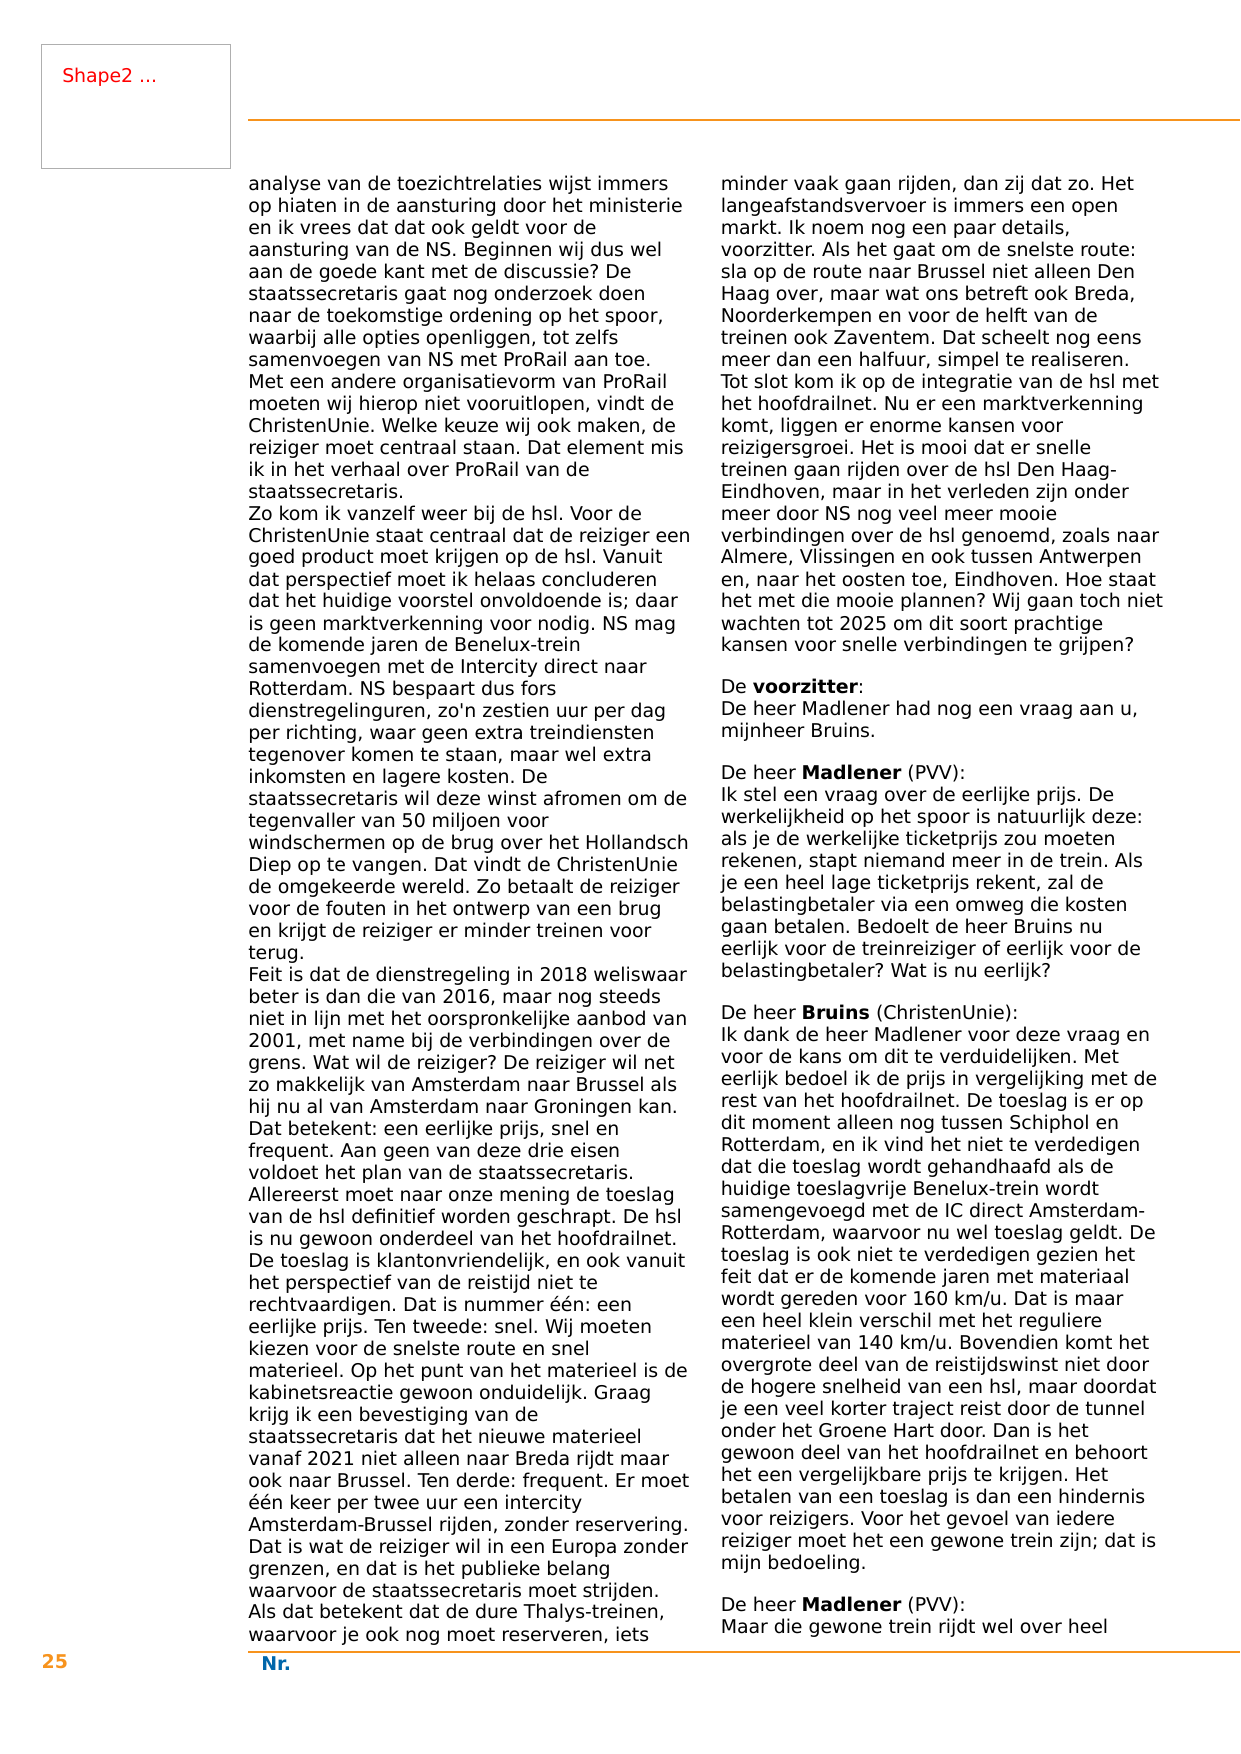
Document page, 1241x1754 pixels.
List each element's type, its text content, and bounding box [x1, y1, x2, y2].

text Feit is dat de dienstregeling in 2018 weliswaar beter is dan die van 2016, maar nog steeds niet in lijn met het oorspronkelijke aanbod van 2001, met name bij de verbindingen over de grens. Wat wil de reiziger? De reiziger wil net zo makkelijk van Amsterdam naar Brussel als hij nu al van Amsterdam naar Groningen kan. Dat betekent: een eerlijke prijs, snel en frequent. Aan geen van deze drie eisen voldoet het plan van de staatssecretaris. Allereerst moet naar onze mening de toeslag van de hsl definitief worden geschrapt. De hsl is nu gewoon onderdeel van het hoofdrailnet. De toeslag is klantonvriendelijk, en ook vanuit het perspectief van de reistijd niet te rechtvaardigen. Dat is nummer één: een eerlijke prijs. Ten tweede: snel. Wij moeten kiezen voor de snelste route en snel materieel. Op het punt van het materieel is de kabinetsreactie gewoon onduidelijk. Graag krijg ik een bevestiging van de staatssecretaris dat het nieuwe materieel vanaf 2021 niet alleen naar Breda rijdt maar ook naar Brussel. Ten derde: frequent. Er moet één keer per twee uur een intercity Amsterdam-Brussel rijden, zonder reservering. Dat is wat de reiziger wil in een Europa zonder grenzen, en dat is het publieke belang waarvoor de staatssecretaris moet strijden. Als dat betekent dat de dure Thalys-treinen, waarvoor je ook nog moet reserveren, iets [248, 964, 691, 1645]
text analyse van de toezichtrelaties wijst immers op hiaten in de aansturing door het ministerie en ik vrees dat dat ook geldt voor de aansturing van de NS. Beginnen wij dus wel aan de goede kant met de discussie? De staatssecretaris gaat nog onderzoek doen naar de toekomstige ordening op het spoor, waarbij alle opties openliggen, tot zelfs samenvoegen van NS met ProRail aan toe. Met een andere organisatievorm van ProRail moeten wij hierop niet vooruitlopen, vindt de ChristenUnie. Welke keuze wij ook maken, de reiziger moet centraal staan. Dat element mis ik in het verhaal over ProRail van de staatssecretaris. [248, 173, 691, 502]
text De heer Madlener had nog een vraag aan u, mijnheer Bruins. [721, 698, 1163, 742]
text Ik dank de heer Madlener voor deze vraag en voor de kans om dit te verduidelijken. Met eerlijk bedoel ik de prijs in vergelijking met de rest van het hoofdrailnet. De toeslag is er op dit moment alleen nog tussen Schiphol en Rotterdam, en ik vind het niet te verdedigen dat die toeslag wordt gehandhaafd als de huidige toeslagvrije Benelux-trein wordt samengevoegd met de IC direct Amsterdam-Rotterdam, waarvoor nu wel toeslag geldt. De toeslag is ook niet te verdedigen gezien het feit dat er de komende jaren met materiaal wordt gereden voor 160 km/u. Dat is maar een heel klein verschil met het reguliere materieel van 140 km/u. Bovendien komt het overgrote deel van de reistijdswinst niet door de hogere snelheid van een hsl, maar doordat je een veel korter traject reist door de tunnel onder het Groene Hart door. Dan is het gewoon deel van het hoofdrailnet en behoort het een vergelijkbare prijs te krijgen. Het betalen van een toeslag is dan een hindernis voor reizigers. Voor het gevoel van iedere reiziger moet het een gewone trein zijn; dat is mijn bedoeling. [721, 1024, 1163, 1573]
text minder vaak gaan rijden, dan zij dat zo. Het langeafstandsvervoer is immers een open markt. Ik noem nog een paar details, voorzitter. Als het gaat om de snelste route: sla op de route naar Brussel niet alleen Den Haag over, maar wat ons betreft ook Breda, Noorderkempen en voor de helft van de treinen ook Zaventem. Dat scheelt nog eens meer dan een halfuur, simpel te realiseren. [721, 173, 1163, 371]
text Ik stel een vraag over de eerlijke prijs. De werkelijkheid op het spoor is natuurlijk deze: als je de werkelijke ticketprijs zou moeten rekenen, stapt niemand meer in de trein. Als je een heel lage ticketprijs rekent, zal de belastingbetaler via een omweg die kosten gaan betalen. Bedoelt de heer Bruins nu eerlijk voor de treinreiziger of eerlijk voor de belastingbetaler? Wat is nu eerlijk? [721, 784, 1163, 982]
text Zo kom ik vanzelf weer bij de hsl. Voor de ChristenUnie staat centraal dat de reiziger een goed product moet krijgen op de hsl. Vanuit dat perspectief moet ik helaas concluderen dat het huidige voorstel onvoldoende is; daar is geen marktverkenning voor nodig. NS mag de komende jaren de Benelux-trein samenvoegen met de Intercity direct naar Rotterdam. NS bespaart dus fors dienstregelinguren, zo'n zestien uur per dag per richting, waar geen extra treindiensten tegenover komen te staan, maar wel extra inkomsten en lagere kosten. De staatssecretaris wil deze winst afromen om de tegenvaller van 50 miljoen voor windschermen op de brug over het Hollandsch Diep op te vangen. Dat vindt de ChristenUnie de omgekeerde wereld. Zo betaalt de reiziger voor de fouten in het ontwerp van een brug en krijgt de reiziger er minder treinen voor terug. [248, 502, 691, 964]
text De heer Madlener (PVV): [721, 1593, 1163, 1616]
text Maar die gewone trein rijdt wel over heel [721, 1616, 1163, 1637]
text De voorzitter: [721, 676, 1163, 698]
text De heer Bruins (ChristenUnie): [721, 1002, 1163, 1024]
text De heer Madlener (PVV): [721, 762, 1163, 784]
text Tot slot kom ik op de integratie van de hsl met het hoofdrailnet. Nu er een marktverkenning komt, liggen er enorme kansen voor reizigersgroei. Het is mooi dat er snelle treinen gaan rijden over de hsl Den Haag-Eindhoven, maar in het verleden zijn onder meer door NS nog veel meer mooie verbindingen over de hsl genoemd, zoals naar Almere, Vlissingen en ook tussen Antwerpen en, naar het oosten toe, Eindhoven. Hoe staat het met die mooie plannen? Wij gaan toch niet wachten tot 2025 om dit soort prachtige kansen voor snelle verbindingen te grijpen? [721, 371, 1163, 656]
